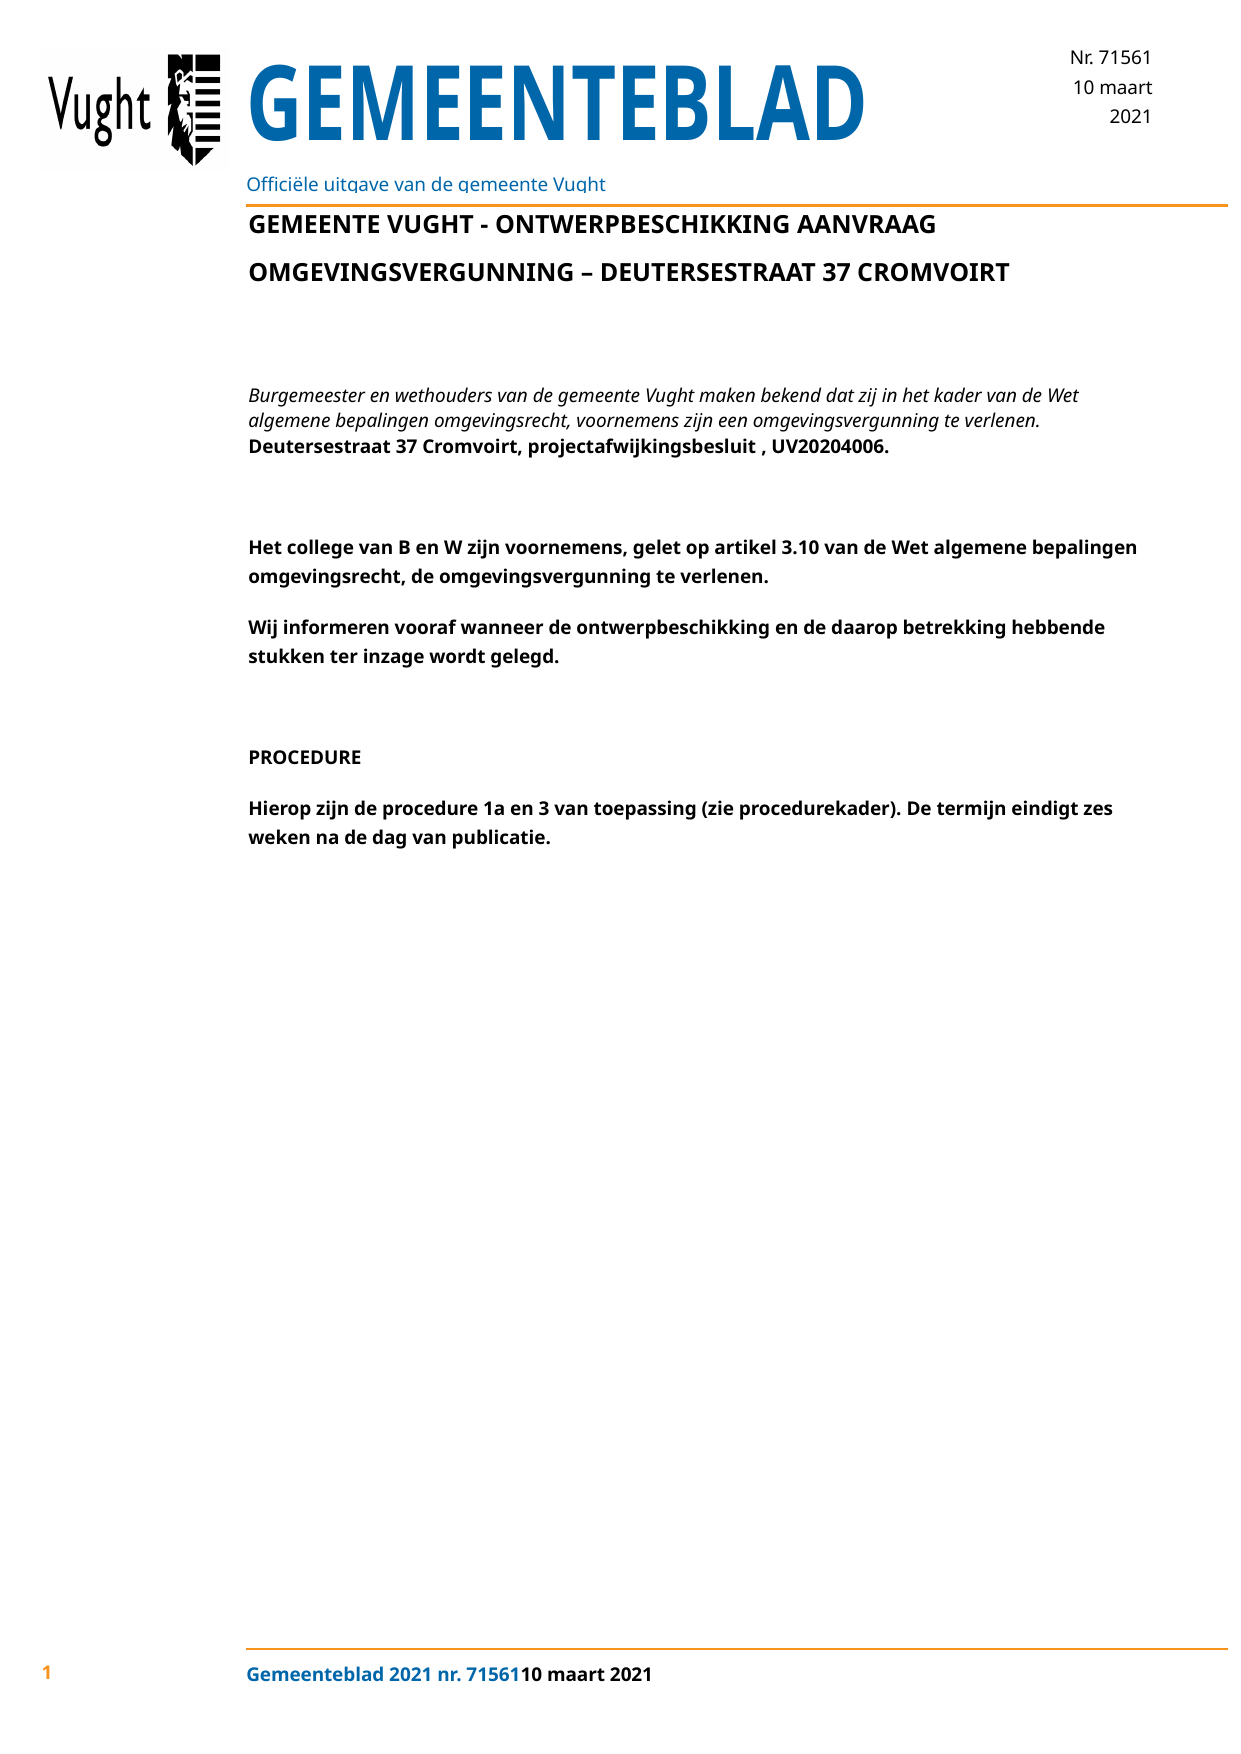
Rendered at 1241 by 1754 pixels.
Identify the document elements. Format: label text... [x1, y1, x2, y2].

picture [41, 47, 231, 172]
text Het college van B en W zijn voornemens, gelet op artikel 3.10 van de Wet algemene bepalingen omgevingsrecht, de omgevingsvergunning te verlenen. [248, 534, 1152, 589]
text Hierop zijn de procedure 1a en 3 van toepassing (zie procedurekader). De termijn eindigt zes weken na de dag van publicatie. [248, 795, 1152, 850]
text Burgemeester en wethouders van de gemeente Vught maken bekend dat zij in het kader van de Wet algemene bepalingen omgevingsrecht, voornemens zijn een omgevingsvergunning te verlenen. [248, 382, 1152, 433]
text GEMEENTE VUGHT - ONTWERPBESCHIKKING AANVRAAG OMGEVINGSVERGUNNING – DEUTERSESTRAAT 37 CROMVOIRT [248, 207, 1152, 288]
text Wij informeren vooraf wanneer de ontwerpbeschikking en de daarop betrekking hebbende stukken ter inzage wordt gelegd. [248, 614, 1152, 669]
text Deutersestraat 37 Cromvoirt, projectafwijkingsbesluit , UV20204006. [248, 433, 1152, 459]
text PROCEDURE [248, 744, 1152, 770]
